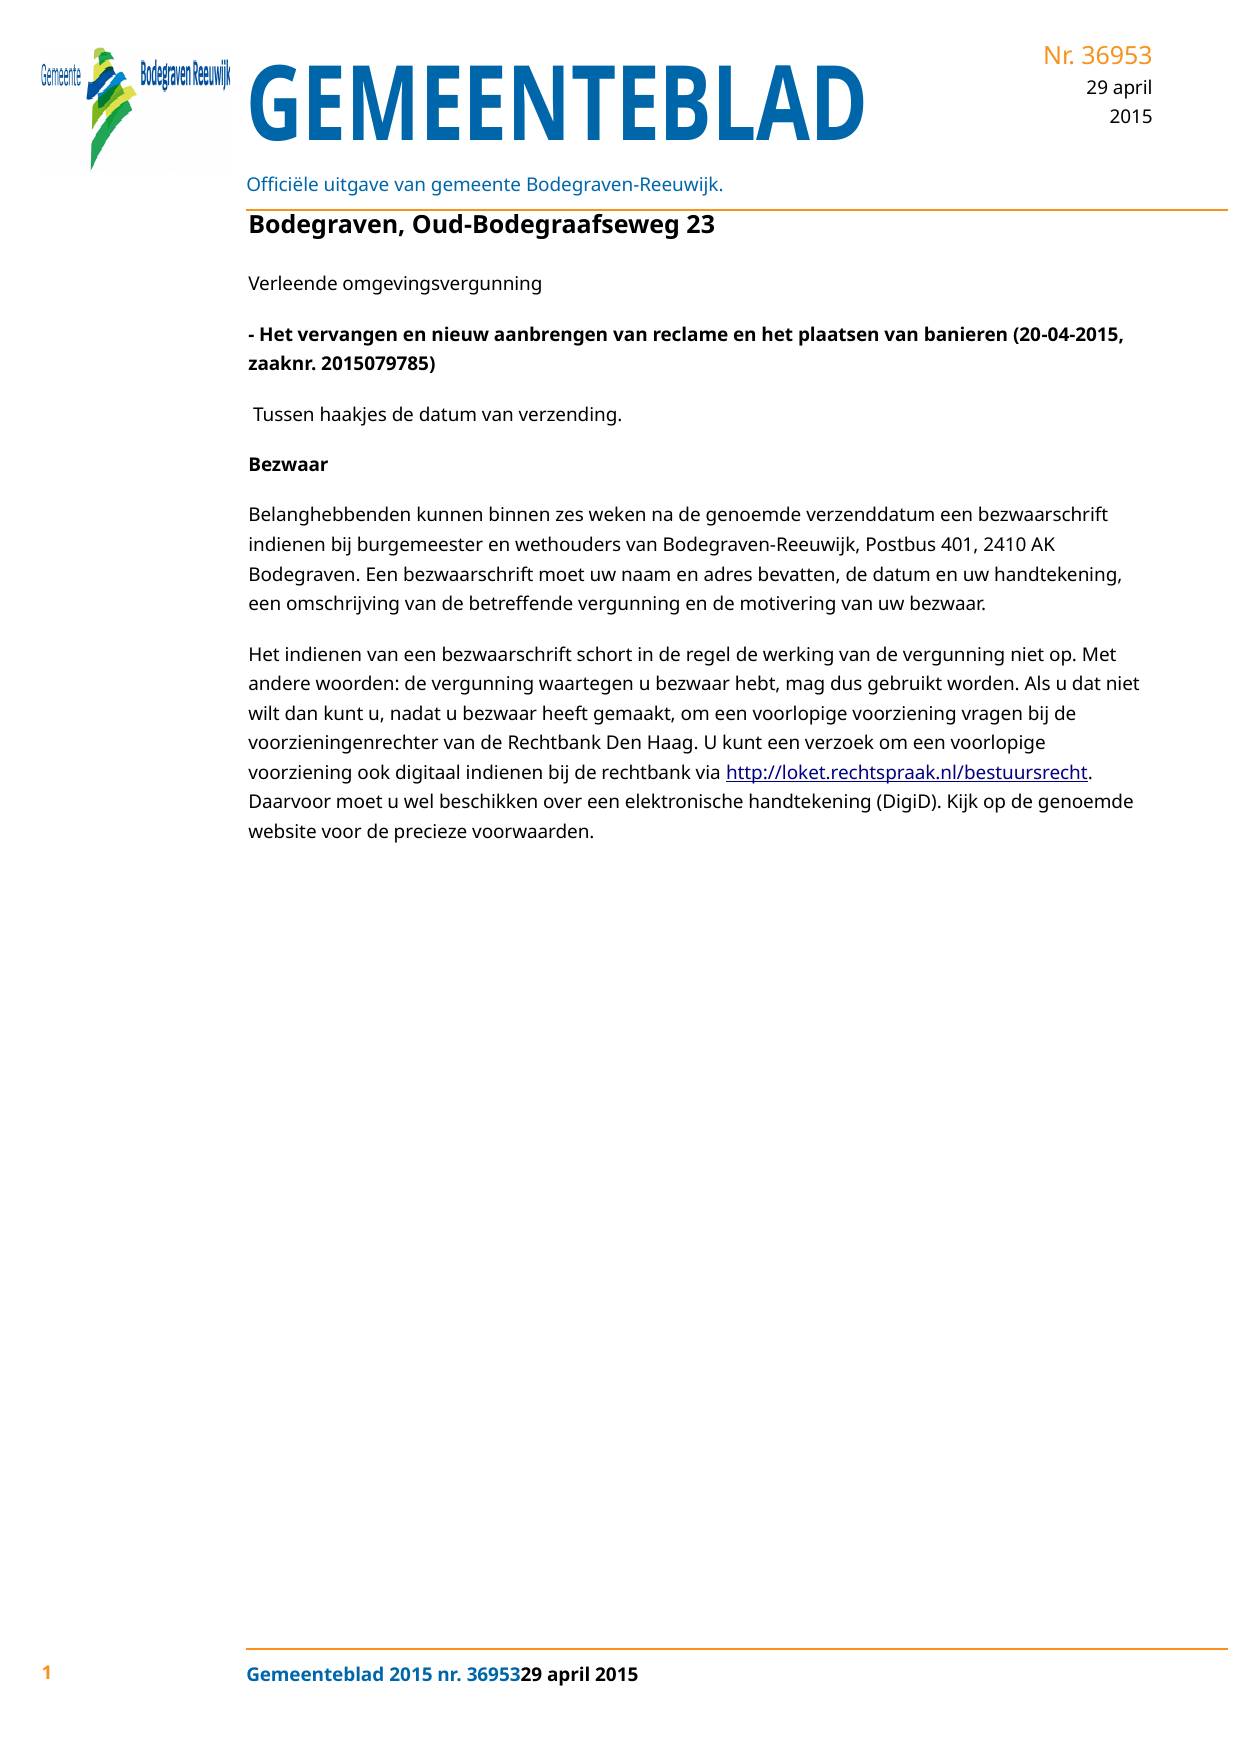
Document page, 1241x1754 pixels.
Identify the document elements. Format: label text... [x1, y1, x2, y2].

text Belanghebbenden kunnen binnen zes weken na de genoemde verzenddatum een bezwaarschrift indienen bij burgemeester en wethouders van Bodegraven-Reeuwijk, Postbus 401, 2410 AK Bodegraven. Een bezwaarschrift moet uw naam en adres bevatten, de datum en uw handtekening, een omschrijving van de betreffende vergunning en de motivering van uw bezwaar. [248, 502, 1152, 616]
picture [41, 47, 231, 172]
text Bodegraven, Oud‑Bodegraafseweg 23 [248, 211, 1152, 241]
text Verleende omgevingsvergunning [248, 270, 1152, 296]
text Het indienen van een bezwaarschrift schort in de regel de werking van de vergunning niet op. Met andere woorden: de vergunning waartegen u bezwaar hebt, mag dus gebruikt worden. Als u dat niet wilt dan kunt u, nadat u bezwaar heeft gemaakt, om een voorlopige voorziening vragen bij de voorzieningenrechter van de Rechtbank Den Haag. U kunt een verzoek om een voorlopige voorziening ook digitaal indienen bij de rechtbank via http://loket.rechtspraak.nl/bestuursrecht. Daarvoor moet u wel beschikken over een elektronische handtekening (DigiD). Kijk op de genoemde website voor de precieze voorwaarden. [248, 641, 1152, 844]
text Tussen haakjes de datum van verzending. [248, 401, 1152, 426]
text Bezwaar [248, 451, 1152, 477]
text - Het vervangen en nieuw aanbrengen van reclame en het plaatsen van banieren (20‑04‑2015, zaaknr. 2015079785) [248, 321, 1152, 376]
